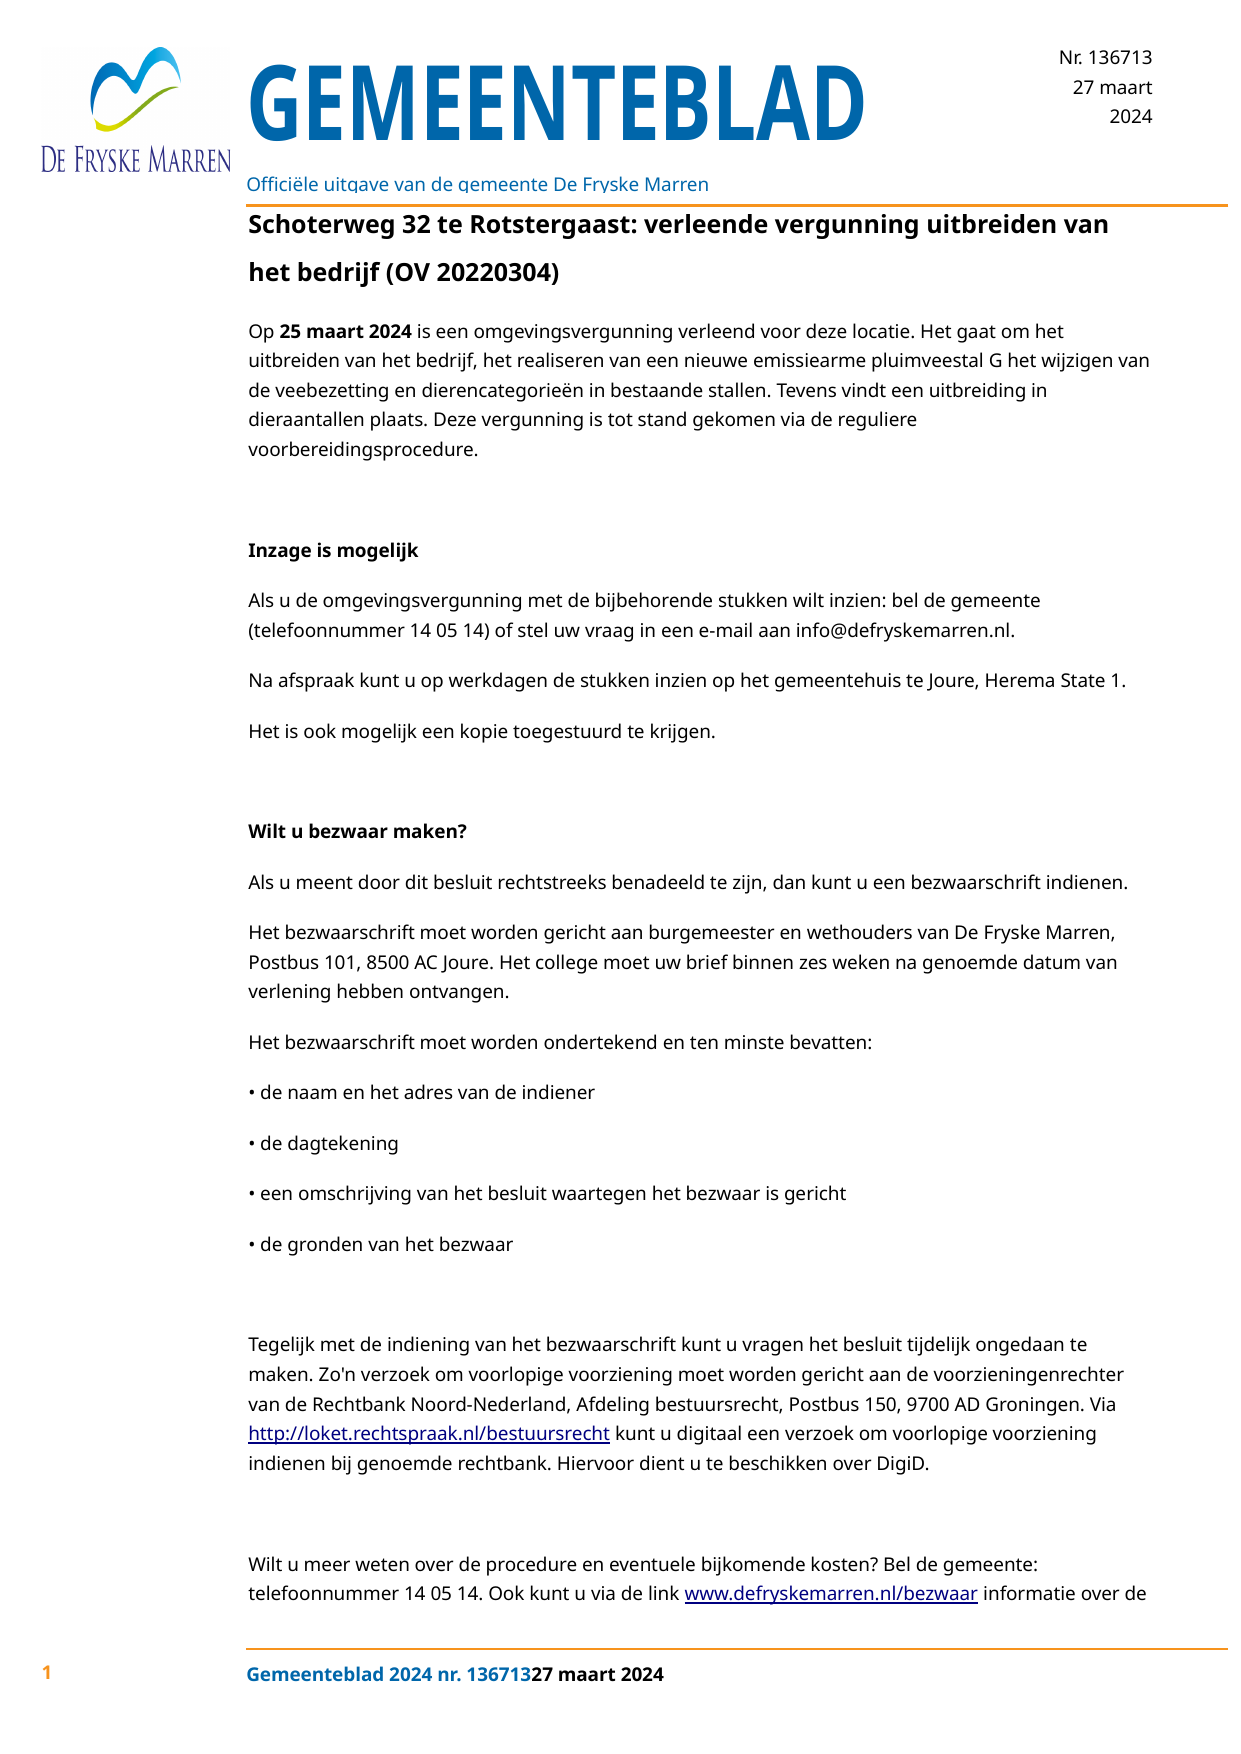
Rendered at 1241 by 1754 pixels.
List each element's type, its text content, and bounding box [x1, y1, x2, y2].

text Het is ook mogelijk een kopie toegestuurd te krijgen. [248, 718, 1152, 744]
text • de gronden van het bezwaar [248, 1231, 1152, 1257]
text Als u meent door dit besluit rechtstreeks benadeeld te zijn, dan kunt u een bezwaarschrift indienen. [248, 869, 1152, 895]
text Het bezwaarschrift moet worden gericht aan burgemeester en wethouders van De Fryske Marren, Postbus 101, 8500 AC Joure. Het college moet uw brief binnen zes weken na genoemde datum van verlening hebben ontvangen. [248, 919, 1152, 1004]
text Schoterweg 32 te Rotstergaast: verleende vergunning uitbreiden van het bedrijf (OV 20220304) [248, 207, 1152, 288]
text Inzage is mogelijk [248, 537, 1152, 563]
text Op 25 maart 2024 is een omgevingsvergunning verleend voor deze locatie. Het gaat om het uitbreiden van het bedrijf, het realiseren van een nieuwe emissiearme pluimveestal G het wijzigen van de veebezetting en dierencategorieën in bestaande stallen. Tevens vindt een uitbreiding in dieraantallen plaats. Deze vergunning is tot stand gekomen via de reguliere voorbereidingsprocedure. [248, 318, 1152, 462]
picture [41, 47, 231, 172]
text Tegelijk met de indiening van het bezwaarschrift kunt u vragen het besluit tijdelijk ongedaan te maken. Zo'n verzoek om voorlopige voorziening moet worden gericht aan de voorzieningenrechter van de Rechtbank Noord-Nederland, Afdeling bestuursrecht, Postbus 150, 9700 AD Groningen. Via http://loket.rechtspraak.nl/bestuursrecht kunt u digitaal een verzoek om voorlopige voorziening indienen bij genoemde rechtbank. Hiervoor dient u te beschikken over DigiD. [248, 1332, 1152, 1476]
text Als u de omgevingsvergunning met de bijbehorende stukken wilt inzien: bel de gemeente (telefoonnummer 14 05 14) of stel uw vraag in een e-mail aan info@defryskemarren.nl. [248, 587, 1152, 643]
text • de dagtekening [248, 1130, 1152, 1156]
text Wilt u bezwaar maken? [248, 819, 1152, 844]
text • een omschrijving van het besluit waartegen het bezwaar is gericht [248, 1180, 1152, 1206]
text • de naam en het adres van de indiener [248, 1079, 1152, 1105]
text Wilt u meer weten over de procedure en eventuele bijkomende kosten? Bel de gemeente: telefoonnummer 14 05 14. Ook kunt u via de link www.defryskemarren.nl/bezwaar informatie over de [248, 1551, 1152, 1606]
text Na afspraak kunt u op werkdagen de stukken inzien op het gemeentehuis te Joure, Herema State 1. [248, 667, 1152, 693]
text Het bezwaarschrift moet worden ondertekend en ten minste bevatten: [248, 1029, 1152, 1055]
